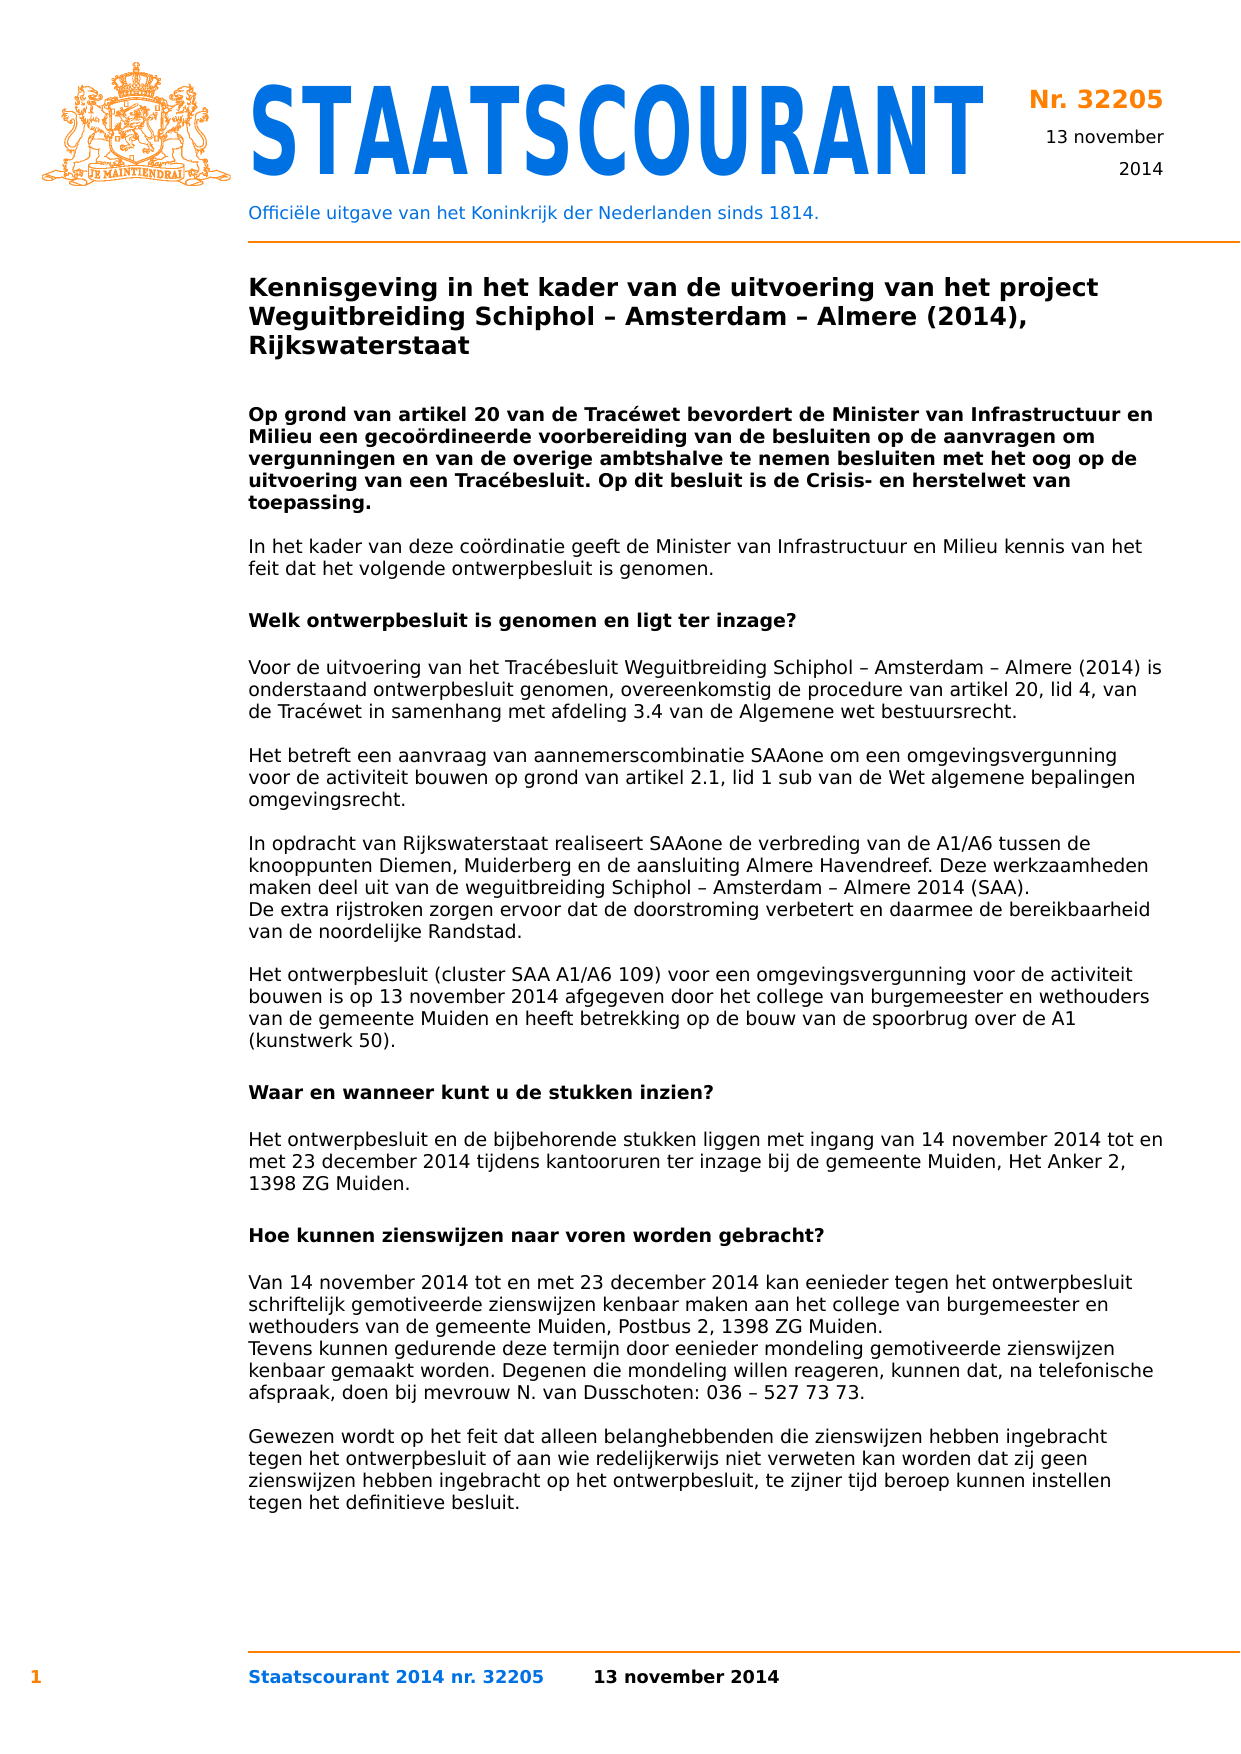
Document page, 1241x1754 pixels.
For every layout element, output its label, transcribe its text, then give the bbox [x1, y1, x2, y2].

table_cell 2014 [998, 153, 1240, 203]
text Het ontwerpbesluit (cluster SAA A1/A6 109) voor een omgevingsvergunning voor de activiteit bouwen is op 13 november 2014 afgegeven door het college van burgemeester en wethouders van de gemeente Muiden en heeft betrekking op de bouw van de spoorbrug over de A1 (kunstwerk 50). [248, 964, 1163, 1052]
text Van 14 november 2014 tot en met 23 december 2014 kan eenieder tegen het ontwerpbesluit schriftelijk gemotiveerde zienswijzen kenbaar maken aan het college van burgemeester en wethouders van de gemeente Muiden, Postbus 2, 1398 ZG Muiden. [248, 1272, 1163, 1338]
table_header STAATSCOURANT [248, 62, 998, 203]
table_cell 13 november [998, 121, 1240, 153]
text De extra rijstroken zorgen ervoor dat de doorstroming verbetert en daarmee de bereikbaarheid van de noordelijke Randstad. [248, 898, 1163, 942]
subtitle Welk ontwerpbesluit is genomen en ligt ter inzage? [248, 610, 1163, 632]
text Op grond van artikel 20 van de Tracéwet bevordert de Minister van Infrastructuur en Milieu een gecoördineerde voorbereiding van de besluiten op de aanvragen om vergunningen en van de overige ambtshalve te nemen besluiten met het oog op de uitvoering van een Tracébesluit. Op dit besluit is de Crisis- en herstelwet van toepassing. [248, 404, 1163, 514]
text Het ontwerpbesluit en de bijbehorende stukken liggen met ingang van 14 november 2014 tot en met 23 december 2014 tijdens kantooruren ter inzage bij de gemeente Muiden, Het Anker 2, 1398 ZG Muiden. [248, 1129, 1163, 1195]
text Tevens kunnen gedurende deze termijn door eenieder mondeling gemotiveerde zienswijzen kenbaar gemaakt worden. Degenen die mondeling willen reageren, kunnen dat, na telefonische afspraak, doen bij mevrouw N. van Dusschoten: 036 – 527 73 73. [248, 1338, 1163, 1404]
text In het kader van deze coördinatie geeft de Minister van Infrastructuur en Milieu kennis van het feit dat het volgende ontwerpbesluit is genomen. [248, 536, 1163, 580]
text Het betreft een aanvraag van aannemerscombinatie SAAone om een omgevingsvergunning voor de activiteit bouwen op grond van artikel 2.1, lid 1 sub van de Wet algemene bepalingen omgevingsrecht. [248, 745, 1163, 811]
text In opdracht van Rijkswaterstaat realiseert SAAone de verbreding van de A1/A6 tussen de knooppunten Diemen, Muiderberg en de aansluiting Almere Havendreef. Deze werkzaamheden maken deel uit van de weguitbreiding Schiphol – Amsterdam – Almere 2014 (SAA). [248, 833, 1163, 898]
subtitle Kennisgeving in het kader van de uitvoering van het project Weguitbreiding Schiphol – Amsterdam – Almere (2014), Rijkswaterstaat [248, 273, 1163, 361]
table_header [25, 62, 248, 241]
table_header Nr. 32205 [998, 62, 1240, 121]
text Voor de uitvoering van het Tracébesluit Weguitbreiding Schiphol – Amsterdam – Almere (2014) is onderstaand ontwerpbesluit genomen, overeenkomstig de procedure van artikel 20, lid 4, van de Tracéwet in samenhang met afdeling 3.4 van de Algemene wet bestuursrecht. [248, 657, 1163, 723]
text Gewezen wordt op het feit dat alleen belanghebbenden die zienswijzen hebben ingebracht tegen het ontwerpbesluit of aan wie redelijkerwijs niet verweten kan worden dat zij geen zienswijzen hebben ingebracht op het ontwerpbesluit, te zijner tijd beroep kunnen instellen tegen het definitieve besluit. [248, 1426, 1163, 1514]
subtitle Hoe kunnen zienswijzen naar voren worden gebracht? [248, 1225, 1163, 1247]
subtitle Waar en wanneer kunt u de stukken inzien? [248, 1082, 1163, 1104]
table_cell Officiële uitgave van het Koninkrijk der Nederlanden sinds 1814. [248, 203, 1240, 241]
picture [41, 62, 231, 186]
